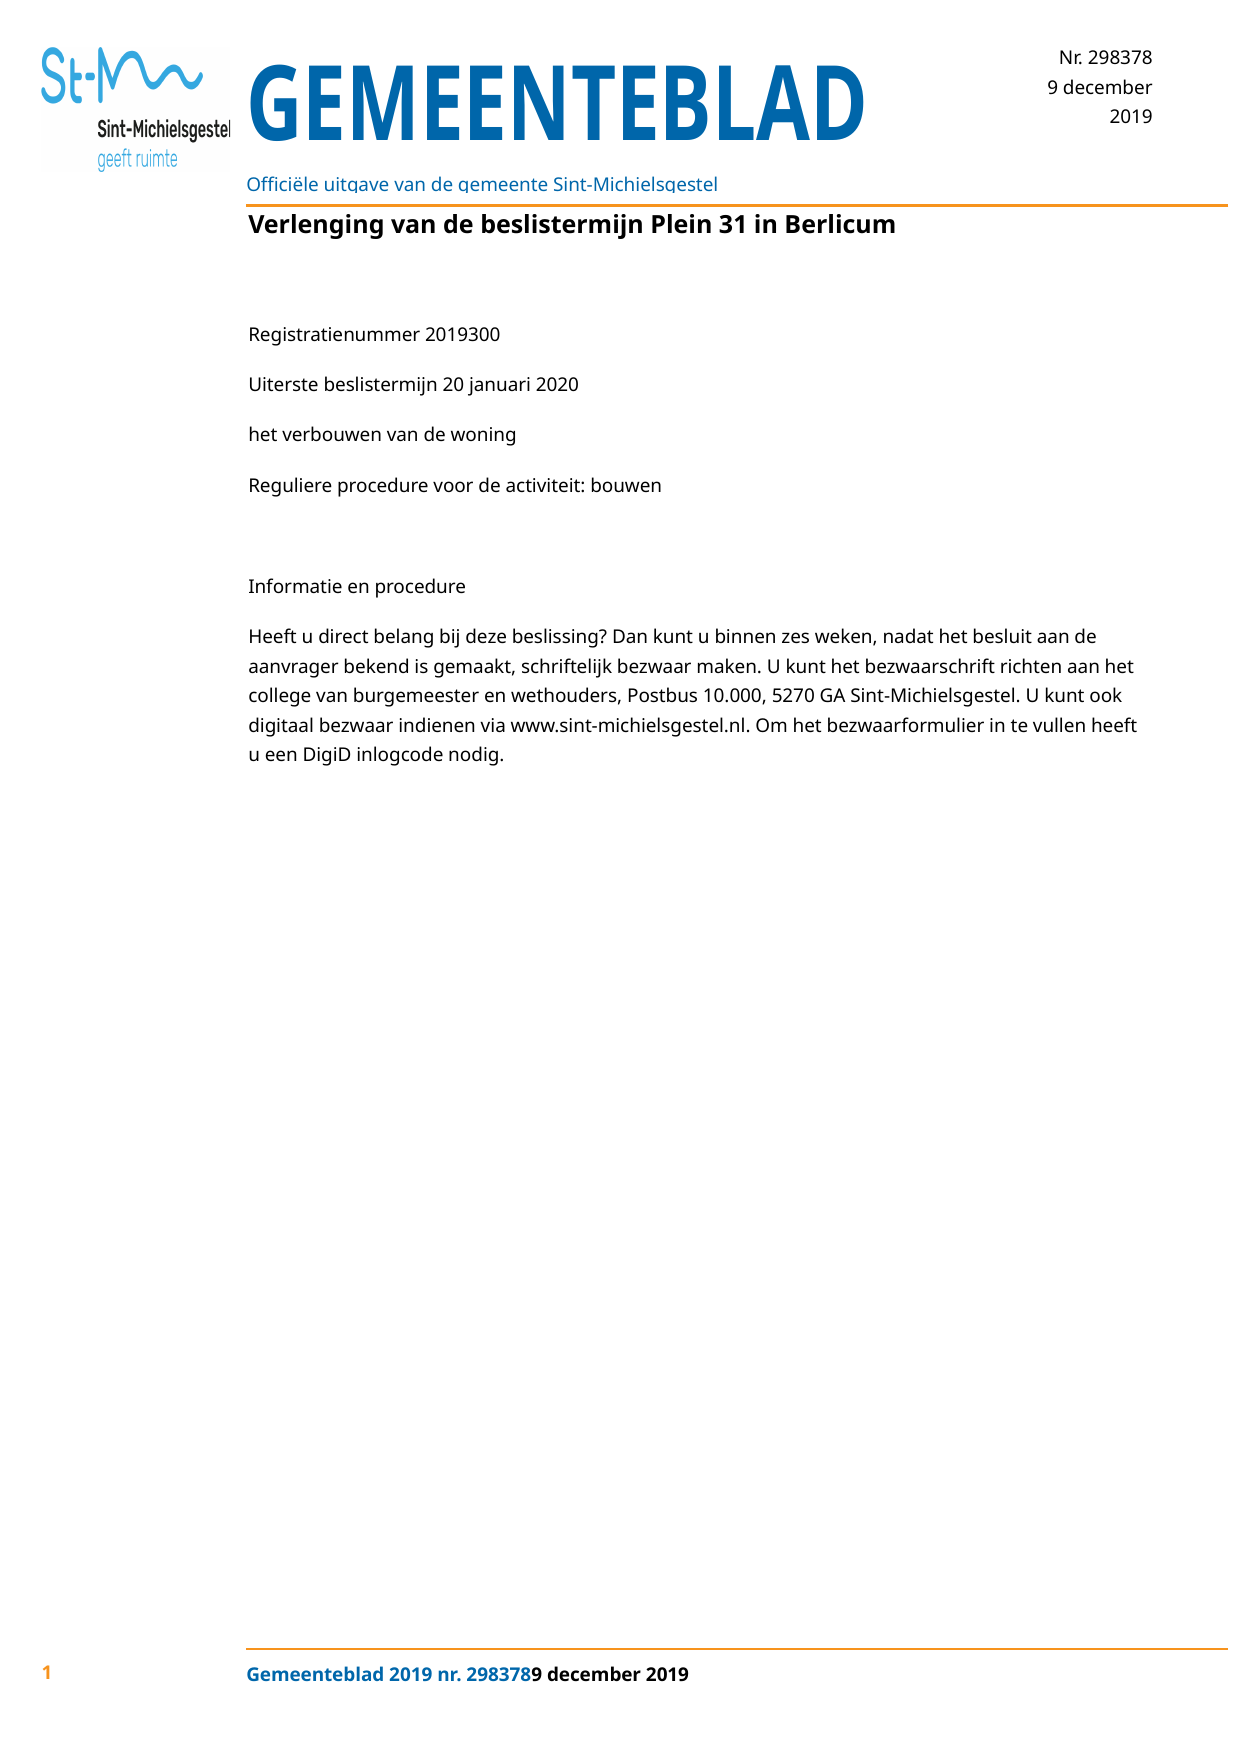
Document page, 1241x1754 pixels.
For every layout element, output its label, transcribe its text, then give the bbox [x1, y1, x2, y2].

picture [41, 47, 231, 172]
text Heeft u direct belang bij deze beslissing? Dan kunt u binnen zes weken, nadat het besluit aan de aanvrager bekend is gemaakt, schriftelijk bezwaar maken. U kunt het bezwaarschrift richten aan het college van burgemeester en wethouders, Postbus 10.000, 5270 GA Sint-Michielsgestel. U kunt ook digitaal bezwaar indienen via www.sint-michielsgestel.nl. Om het bezwaarformulier in te vullen heeft u een DigiD inlogcode nodig. [248, 623, 1152, 767]
text het verbouwen van de woning [248, 422, 1152, 447]
text Informatie en procedure [248, 573, 1152, 598]
text Verlenging van de beslistermijn Plein 31 in Berlicum [248, 207, 1152, 241]
text Registratienummer 2019300 [248, 321, 1152, 346]
text Uiterste beslistermijn 20 januari 2020 [248, 371, 1152, 397]
text Reguliere procedure voor de activiteit: bouwen [248, 472, 1152, 498]
